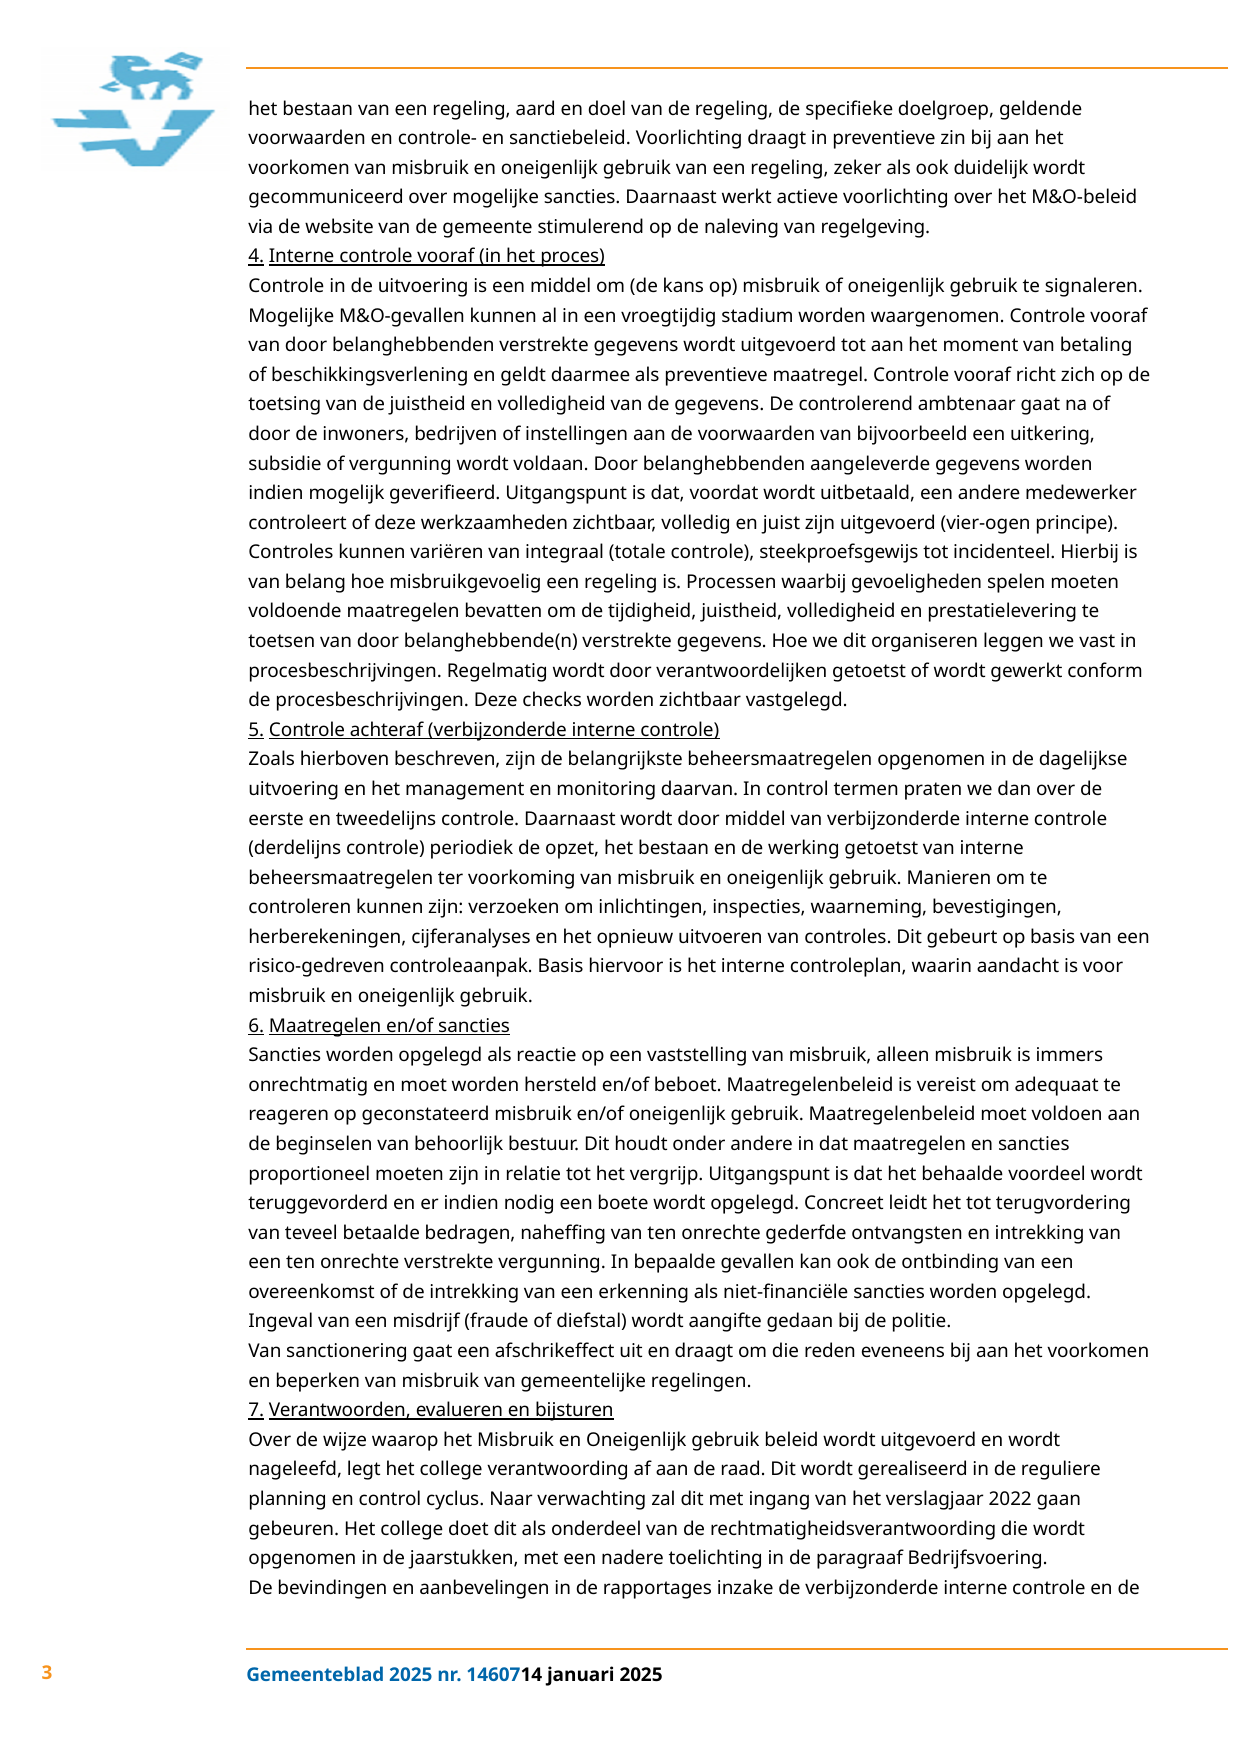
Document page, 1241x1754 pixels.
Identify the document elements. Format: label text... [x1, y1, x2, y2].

picture [41, 47, 231, 172]
text De bevindingen en aanbevelingen in de rapportages inzake de verbijzonderde interne controle en de [248, 1574, 1152, 1600]
text 6. Maatregelen en/of sancties [248, 1012, 1152, 1038]
text het bestaan van een regeling, aard en doel van de regeling, de specifieke doelgroep, geldende voorwaarden en controle- en sanctiebeleid. Voorlichting draagt in preventieve zin bij aan het voorkomen van misbruik en oneigenlijk gebruik van een regeling, zeker als ook duidelijk wordt gecommuniceerd over mogelijke sancties. Daarnaast werkt actieve voorlichting over het M&O-beleid via de website van de gemeente stimulerend op de naleving van regelgeving. [248, 95, 1152, 239]
text Van sanctionering gaat een afschrikeffect uit en draagt om die reden eveneens bij aan het voorkomen en beperken van misbruik van gemeentelijke regelingen. [248, 1337, 1152, 1393]
text Zoals hierboven beschreven, zijn de belangrijkste beheersmaatregelen opgenomen in de dagelijkse uitvoering en het management en monitoring daarvan. In control termen praten we dan over de eerste en tweedelijns controle. Daarnaast wordt door middel van verbijzonderde interne controle (derdelijns controle) periodiek de opzet, het bestaan en de werking getoetst van interne beheersmaatregelen ter voorkoming van misbruik en oneigenlijk gebruik. Manieren om te controleren kunnen zijn: verzoeken om inlichtingen, inspecties, waarneming, bevestigingen, herberekeningen, cijferanalyses en het opnieuw uitvoeren van controles. Dit gebeurt op basis van een risico-gedreven controleaanpak. Basis hiervoor is het interne controleplan, waarin aandacht is voor misbruik en oneigenlijk gebruik. [248, 746, 1152, 1008]
text Controle in de uitvoering is een middel om (de kans op) misbruik of oneigenlijk gebruik te signaleren. Mogelijke M&O-gevallen kunnen al in een vroegtijdig stadium worden waargenomen. Controle vooraf van door belanghebbenden verstrekte gegevens wordt uitgevoerd tot aan het moment van betaling of beschikkingsverlening en geldt daarmee als preventieve maatregel. Controle vooraf richt zich op de toetsing van de juistheid en volledigheid van de gegevens. De controlerend ambtenaar gaat na of door de inwoners, bedrijven of instellingen aan de voorwaarden van bijvoorbeeld een uitkering, subsidie of vergunning wordt voldaan. Door belanghebbenden aangeleverde gegevens worden indien mogelijk geverifieerd. Uitgangspunt is dat, voordat wordt uitbetaald, een andere medewerker controleert of deze werkzaamheden zichtbaar, volledig en juist zijn uitgevoerd (vier-ogen principe). [248, 272, 1152, 535]
text Over de wijze waarop het Misbruik en Oneigenlijk gebruik beleid wordt uitgevoerd en wordt nageleefd, legt het college verantwoording af aan de raad. Dit wordt gerealiseerd in de reguliere planning en control cyclus. Naar verwachting zal dit met ingang van het verslagjaar 2022 gaan gebeuren. Het college doet dit als onderdeel van de rechtmatigheidsverantwoording die wordt opgenomen in de jaarstukken, met een nadere toelichting in de paragraaf Bedrijfsvoering. [248, 1426, 1152, 1570]
text Sancties worden opgelegd als reactie op een vaststelling van misbruik, alleen misbruik is immers onrechtmatig en moet worden hersteld en/of beboet. Maatregelenbeleid is vereist om adequaat te reageren op geconstateerd misbruik en/of oneigenlijk gebruik. Maatregelenbeleid moet voldoen aan de beginselen van behoorlijk bestuur. Dit houdt onder andere in dat maatregelen en sancties proportioneel moeten zijn in relatie tot het vergrijp. Uitgangspunt is dat het behaalde voordeel wordt teruggevorderd en er indien nodig een boete wordt opgelegd. Concreet leidt het tot terugvordering van teveel betaalde bedragen, naheffing van ten onrechte gederfde ontvangsten en intrekking van een ten onrechte verstrekte vergunning. In bepaalde gevallen kan ook de ontbinding van een overeenkomst of de intrekking van een erkenning als niet-financiële sancties worden opgelegd. Ingeval van een misdrijf (fraude of diefstal) wordt aangifte gedaan bij de politie. [248, 1041, 1152, 1333]
text Controles kunnen variëren van integraal (totale controle), steekproefsgewijs tot incidenteel. Hierbij is van belang hoe misbruikgevoelig een regeling is. Processen waarbij gevoeligheden spelen moeten voldoende maatregelen bevatten om de tijdigheid, juistheid, volledigheid en prestatielevering te toetsen van door belanghebbende(n) verstrekte gegevens. Hoe we dit organiseren leggen we vast in procesbeschrijvingen. Regelmatig wordt door verantwoordelijken getoetst of wordt gewerkt conform de procesbeschrijvingen. Deze checks worden zichtbaar vastgelegd. [248, 538, 1152, 712]
text 7. Verantwoorden, evalueren en bijsturen [248, 1396, 1152, 1422]
text 4. Interne controle vooraf (in het proces) [248, 243, 1152, 268]
text 5. Controle achteraf (verbijzonderde interne controle) [248, 716, 1152, 742]
